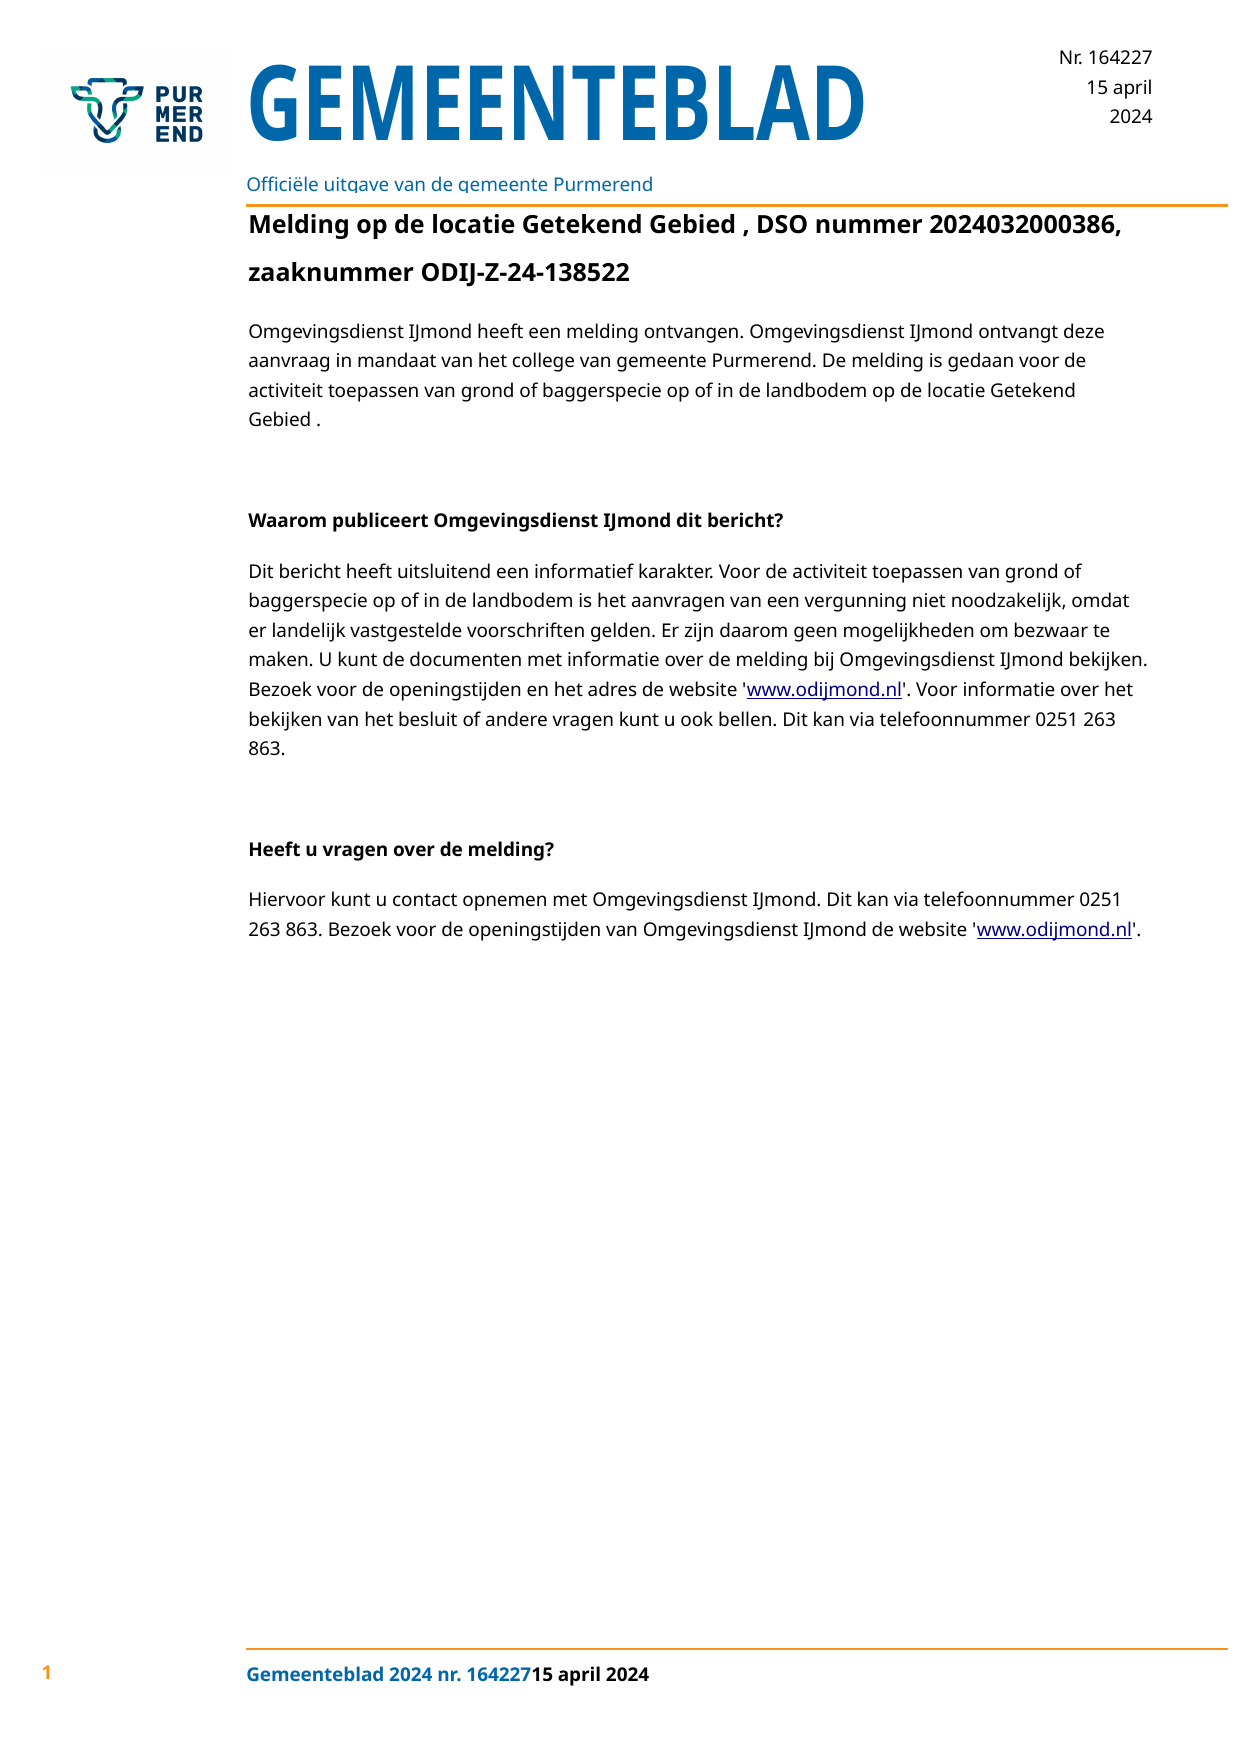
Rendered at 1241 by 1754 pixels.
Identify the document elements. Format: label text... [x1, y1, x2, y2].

text Heeft u vragen over de melding? [248, 836, 1152, 862]
text Hiervoor kunt u contact opnemen met Omgevingsdienst IJmond. Dit kan via telefoonnummer 0251 263 863. Bezoek voor de openingstijden van Omgevingsdienst IJmond de website 'www.odijmond.nl'. [248, 887, 1152, 942]
text Waarom publiceert Omgevingsdienst IJmond dit bericht? [248, 507, 1152, 533]
text Melding op de locatie Getekend Gebied , DSO nummer 2024032000386, zaaknummer ODIJ-Z-24-138522 [248, 207, 1152, 288]
text Dit bericht heeft uitsluitend een informatief karakter. Voor de activiteit toepassen van grond of baggerspecie op of in de landbodem is het aanvragen van een vergunning niet noodzakelijk, omdat er landelijk vastgestelde voorschriften gelden. Er zijn daarom geen mogelijkheden om bezwaar te maken. U kunt de documenten met informatie over de melding bij Omgevingsdienst IJmond bekijken. Bezoek voor de openingstijden en het adres de website 'www.odijmond.nl'. Voor informatie over het bekijken van het besluit of andere vragen kunt u ook bellen. Dit kan via telefoonnummer 0251 263 863. [248, 558, 1152, 761]
picture [41, 47, 231, 172]
text Omgevingsdienst IJmond heeft een melding ontvangen. Omgevingsdienst IJmond ontvangt deze aanvraag in mandaat van het college van gemeente Purmerend. De melding is gedaan voor de activiteit toepassen van grond of baggerspecie op of in de landbodem op de locatie Getekend Gebied . [248, 318, 1152, 432]
